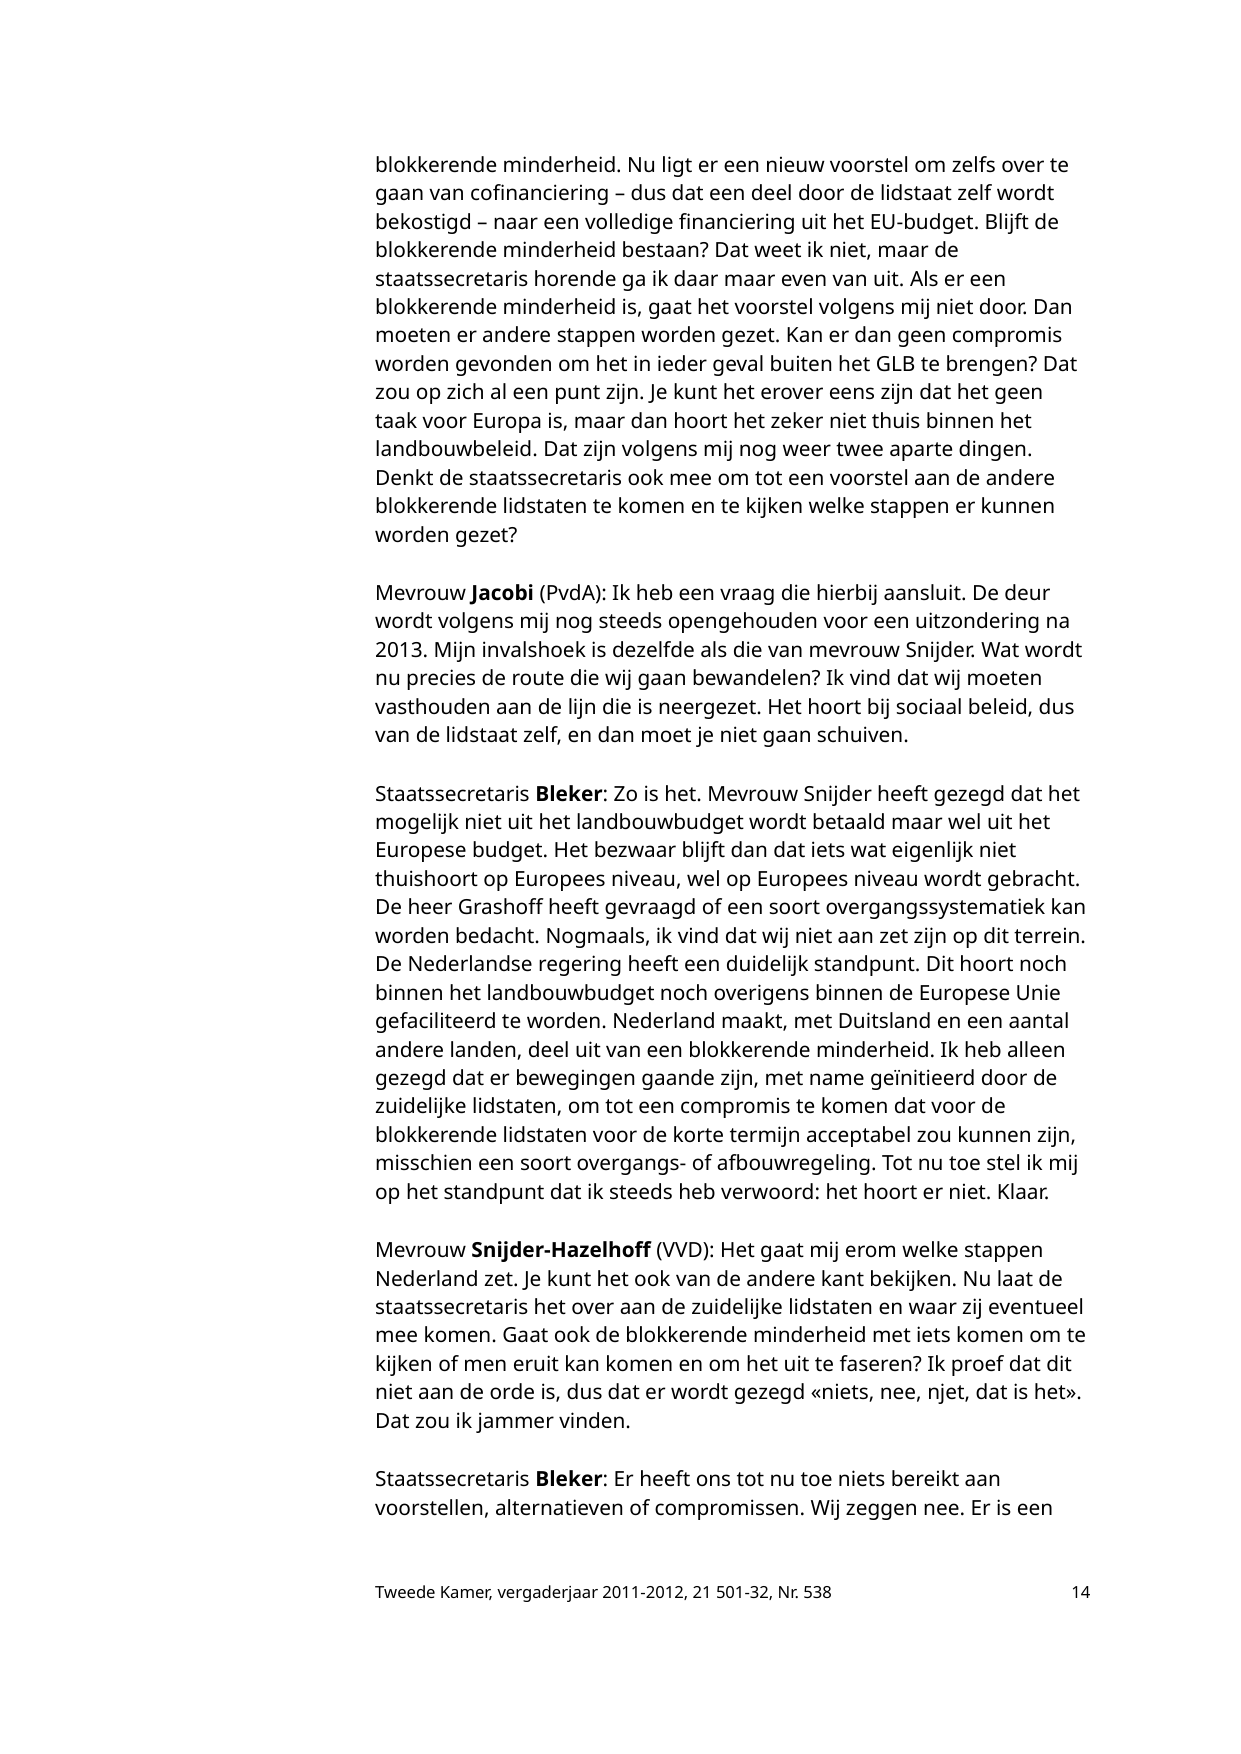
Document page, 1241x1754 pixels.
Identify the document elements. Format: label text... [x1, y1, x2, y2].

text Staatssecretaris Bleker: Er heeft ons tot nu toe niets bereikt aan voorstellen, alternatieven of compromissen. Wij zeggen nee. Er is een [375, 1464, 1090, 1521]
text Mevrouw Snijder-Hazelhoff (VVD): Het gaat mij erom welke stappen Nederland zet. Je kunt het ook van de andere kant bekijken. Nu laat de staatssecretaris het over aan de zuidelijke lidstaten en waar zij eventueel mee komen. Gaat ook de blokkerende minderheid met iets komen om te kijken of men eruit kan komen en om het uit te faseren? Ik proef dat dit niet aan de orde is, dus dat er wordt gezegd «niets, nee, njet, dat is het». Dat zou ik jammer vinden. [375, 1235, 1090, 1434]
text blokkerende minderheid. Nu ligt er een nieuw voorstel om zelfs over te gaan van cofinanciering – dus dat een deel door de lidstaat zelf wordt bekostigd – naar een volledige financiering uit het EU-budget. Blijft de blokkerende minderheid bestaan? Dat weet ik niet, maar de staatssecretaris horende ga ik daar maar even van uit. Als er een blokkerende minderheid is, gaat het voorstel volgens mij niet door. Dan moeten er andere stappen worden gezet. Kan er dan geen compromis worden gevonden om het in ieder geval buiten het GLB te brengen? Dat zou op zich al een punt zijn. Je kunt het erover eens zijn dat het geen taak voor Europa is, maar dan hoort het zeker niet thuis binnen het landbouwbeleid. Dat zijn volgens mij nog weer twee aparte dingen. Denkt de staatssecretaris ook mee om tot een voorstel aan de andere blokkerende lidstaten te komen en te kijken welke stappen er kunnen worden gezet? [375, 150, 1090, 548]
text Mevrouw Jacobi (PvdA): Ik heb een vraag die hierbij aansluit. De deur wordt volgens mij nog steeds opengehouden voor een uitzondering na 2013. Mijn invalshoek is dezelfde als die van mevrouw Snijder. Wat wordt nu precies de route die wij gaan bewandelen? Ik vind dat wij moeten vasthouden aan de lijn die is neergezet. Het hoort bij sociaal beleid, dus van de lidstaat zelf, en dan moet je niet gaan schuiven. [375, 578, 1090, 749]
text Staatssecretaris Bleker: Zo is het. Mevrouw Snijder heeft gezegd dat het mogelijk niet uit het landbouwbudget wordt betaald maar wel uit het Europese budget. Het bezwaar blijft dan dat iets wat eigenlijk niet thuishoort op Europees niveau, wel op Europees niveau wordt gebracht. De heer Grashoff heeft gevraagd of een soort overgangssystematiek kan worden bedacht. Nogmaals, ik vind dat wij niet aan zet zijn op dit terrein. De Nederlandse regering heeft een duidelijk standpunt. Dit hoort noch binnen het landbouwbudget noch overigens binnen de Europese Unie gefaciliteerd te worden. Nederland maakt, met Duitsland en een aantal andere landen, deel uit van een blokkerende minderheid. Ik heb alleen gezegd dat er bewegingen gaande zijn, met name geïnitieerd door de zuidelijke lidstaten, om tot een compromis te komen dat voor de blokkerende lidstaten voor de korte termijn acceptabel zou kunnen zijn, misschien een soort overgangs- of afbouwregeling. Tot nu toe stel ik mij op het standpunt dat ik steeds heb verwoord: het hoort er niet. Klaar. [375, 779, 1090, 1205]
